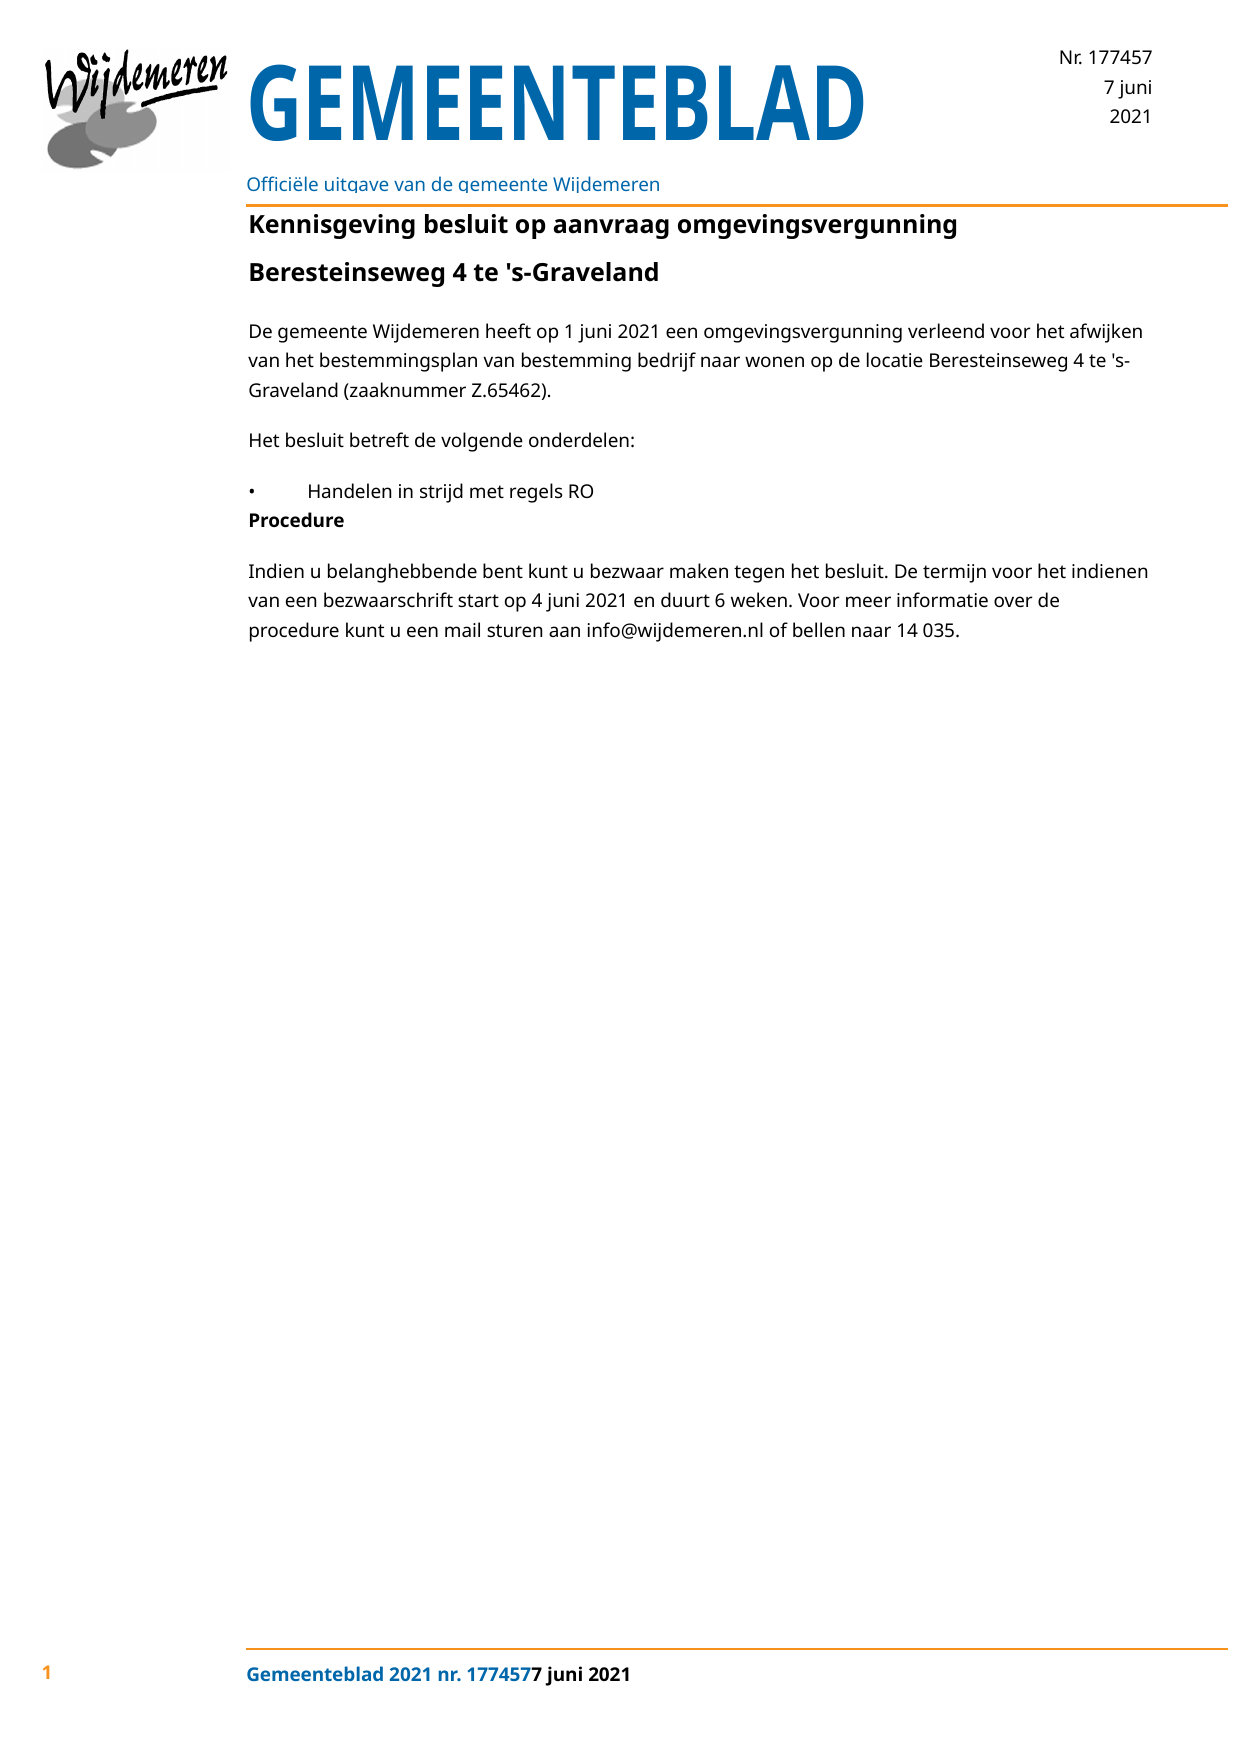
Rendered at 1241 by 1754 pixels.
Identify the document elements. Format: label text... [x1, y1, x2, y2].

picture [41, 47, 231, 172]
text De gemeente Wijdemeren heeft op 1 juni 2021 een omgevingsvergunning verleend voor het afwijken van het bestemmingsplan van bestemming bedrijf naar wonen op de locatie Beresteinseweg 4 te 's-Graveland (zaaknummer Z.65462). [248, 318, 1152, 403]
text Procedure [248, 507, 1152, 533]
text Indien u belanghebbende bent kunt u bezwaar maken tegen het besluit. De termijn voor het indienen van een bezwaarschrift start op 4 juni 2021 en duurt 6 weken. Voor meer informatie over de procedure kunt u een mail sturen aan info@wijdemeren.nl of bellen naar 14 035. [248, 558, 1152, 643]
list Handelen in strijd met regels RO [248, 478, 1152, 504]
text Het besluit betreft de volgende onderdelen: [248, 427, 1152, 453]
text Kennisgeving besluit op aanvraag omgevingsvergunning Beresteinseweg 4 te 's-Graveland [248, 207, 1152, 288]
